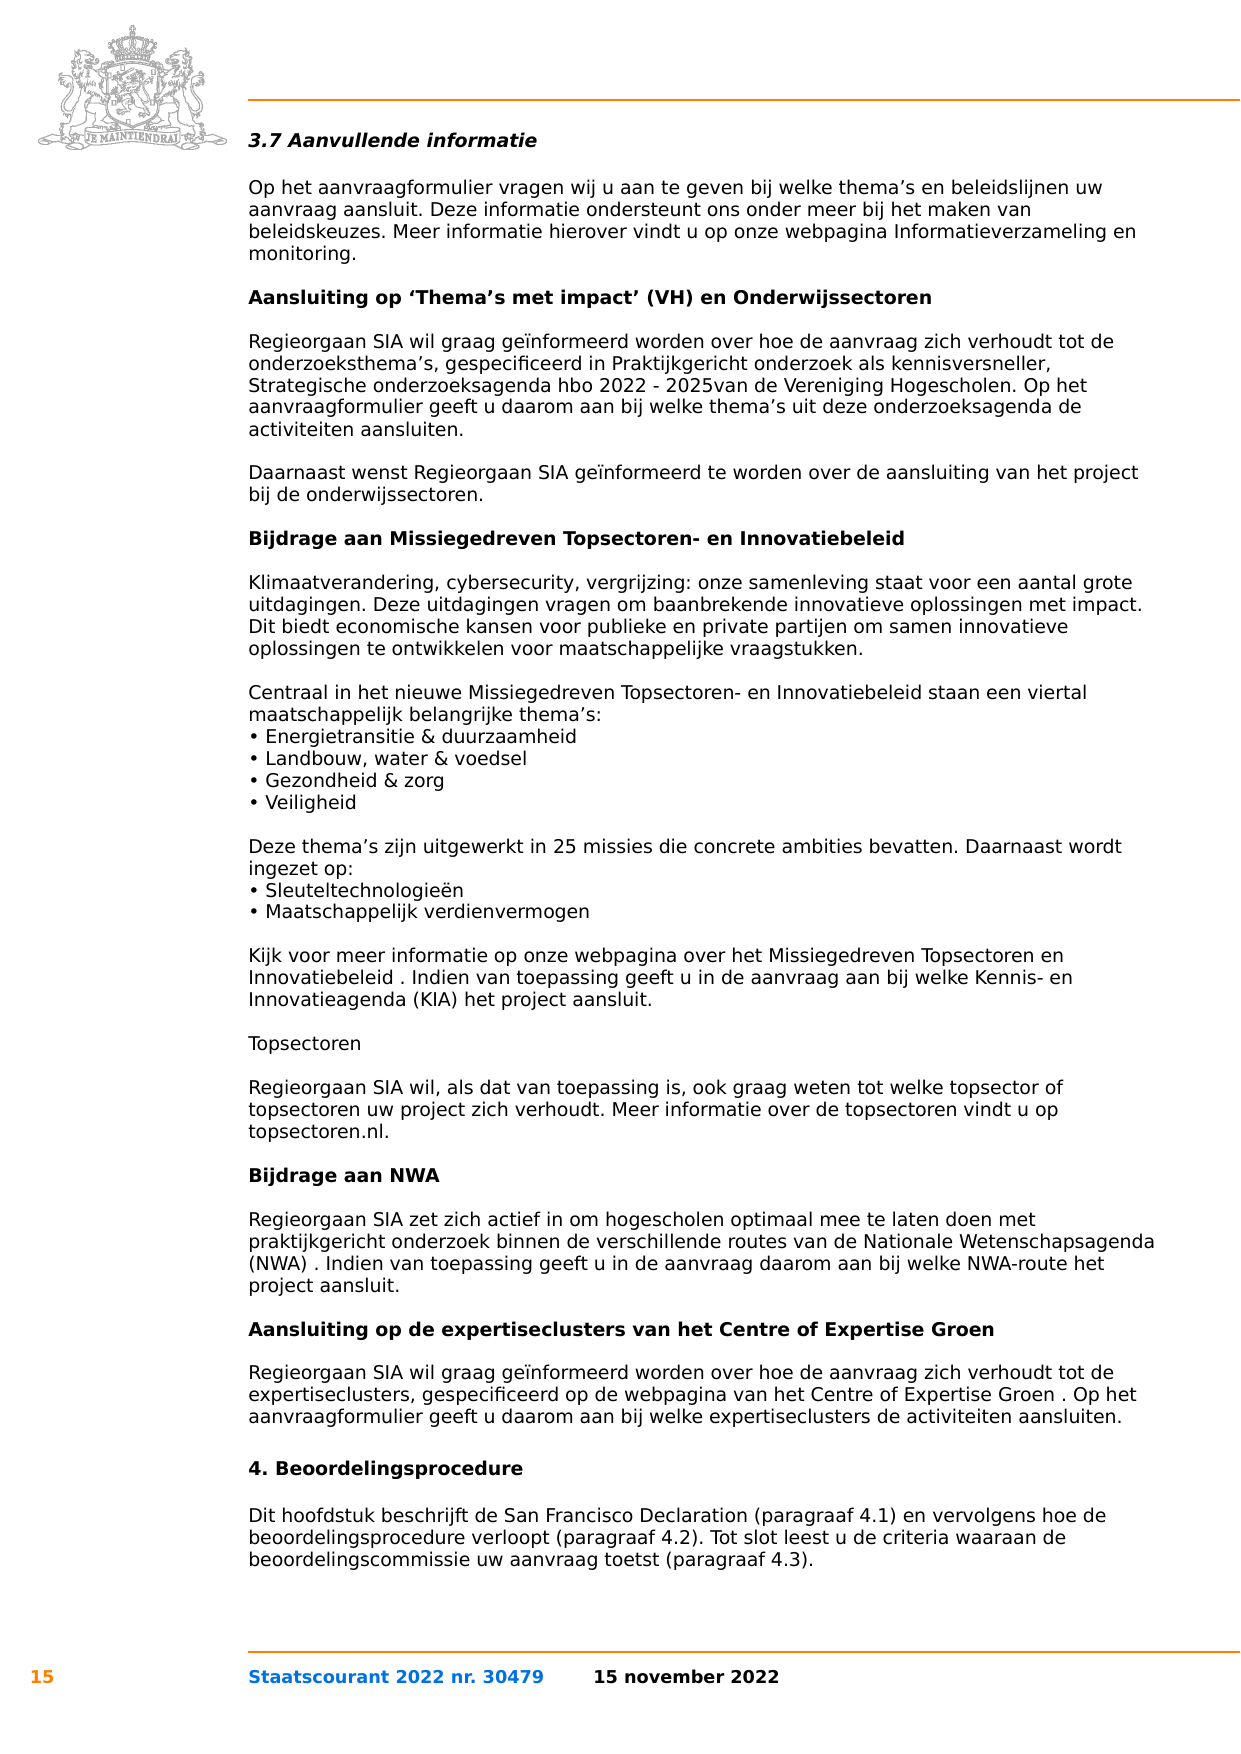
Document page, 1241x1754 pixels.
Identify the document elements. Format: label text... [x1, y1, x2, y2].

text Regieorgaan SIA wil graag geïnformeerd worden over hoe de aanvraag zich verhoudt tot de expertiseclusters, gespecificeerd op de webpagina van het Centre of Expertise Groen . Op het aanvraagformulier geeft u daarom aan bij welke expertiseclusters de activiteiten aansluiten. [248, 1362, 1163, 1428]
text Deze thema’s zijn uitgewerkt in 25 missies die concrete ambities bevatten. Daarnaast wordt ingezet op: [248, 836, 1163, 879]
text • Gezondheid & zorg [248, 770, 1163, 792]
text • Maatschappelijk verdienvermogen [248, 901, 1163, 923]
text • Landbouw, water & voedsel [248, 748, 1163, 770]
text Kijk voor meer informatie op onze webpagina over het Missiegedreven Topsectoren en Innovatiebeleid . Indien van toepassing geeft u in de aanvraag aan bij welke Kennis- en Innovatieagenda (KIA) het project aansluit. [248, 945, 1163, 1011]
text Dit hoofdstuk beschrijft de San Francisco Declaration (paragraaf 4.1) en vervolgens hoe de beoordelingsprocedure verloopt (paragraaf 4.2). Tot slot leest u de criteria waaraan de beoordelingscommissie uw aanvraag toetst (paragraaf 4.3). [248, 1505, 1163, 1571]
text Op het aanvraagformulier vragen wij u aan te geven bij welke thema’s en beleidslijnen uw aanvraag aansluit. Deze informatie ondersteunt ons onder meer bij het maken van beleidskeuzes. Meer informatie hierover vindt u op onze webpagina Informatieverzameling en monitoring. [248, 177, 1163, 265]
picture [38, 25, 227, 150]
subtitle Topsectoren [248, 1033, 1163, 1055]
subtitle Aansluiting op ‘Thema’s met impact’ (VH) en Onderwijssectoren [248, 287, 1163, 309]
text Centraal in het nieuwe Missiegedreven Topsectoren- en Innovatiebeleid staan een viertal maatschappelijk belangrijke thema’s: [248, 682, 1163, 726]
text Regieorgaan SIA zet zich actief in om hogescholen optimaal mee te laten doen met praktijkgericht onderzoek binnen de verschillende routes van de Nationale Wetenschapsagenda (NWA) . Indien van toepassing geeft u in de aanvraag daarom aan bij welke NWA-route het project aansluit. [248, 1209, 1163, 1297]
text Klimaatverandering, cybersecurity, vergrijzing: onze samenleving staat voor een aantal grote uitdagingen. Deze uitdagingen vragen om baanbrekende innovatieve oplossingen met impact. Dit biedt economische kansen voor publieke en private partijen om samen innovatieve oplossingen te ontwikkelen voor maatschappelijke vraagstukken. [248, 572, 1163, 660]
text Regieorgaan SIA wil, als dat van toepassing is, ook graag weten tot welke topsector of topsectoren uw project zich verhoudt. Meer informatie over de topsectoren vindt u op topsectoren.nl. [248, 1077, 1163, 1143]
text Regieorgaan SIA wil graag geïnformeerd worden over hoe de aanvraag zich verhoudt tot de onderzoeksthema’s, gespecificeerd in Praktijkgericht onderzoek als kennisversneller, Strategische onderzoeksagenda hbo 2022 - 2025van de Vereniging Hogescholen. Op het aanvraagformulier geeft u daarom aan bij welke thema’s uit deze onderzoeksagenda de activiteiten aansluiten. [248, 331, 1163, 440]
subtitle 4. Beoordelingsprocedure [248, 1458, 1163, 1480]
subtitle Bijdrage aan Missiegedreven Topsectoren- en Innovatiebeleid [248, 528, 1163, 550]
subtitle Aansluiting op de expertiseclusters van het Centre of Expertise Groen [248, 1318, 1163, 1340]
subtitle 3.7 Aanvullende informatie [248, 130, 1163, 152]
text • Energietransitie & duurzaamheid [248, 726, 1163, 748]
text Daarnaast wenst Regieorgaan SIA geïnformeerd te worden over de aansluiting van het project bij de onderwijssectoren. [248, 462, 1163, 506]
text • Sleuteltechnologieën [248, 879, 1163, 901]
subtitle Bijdrage aan NWA [248, 1165, 1163, 1187]
text • Veiligheid [248, 792, 1163, 814]
